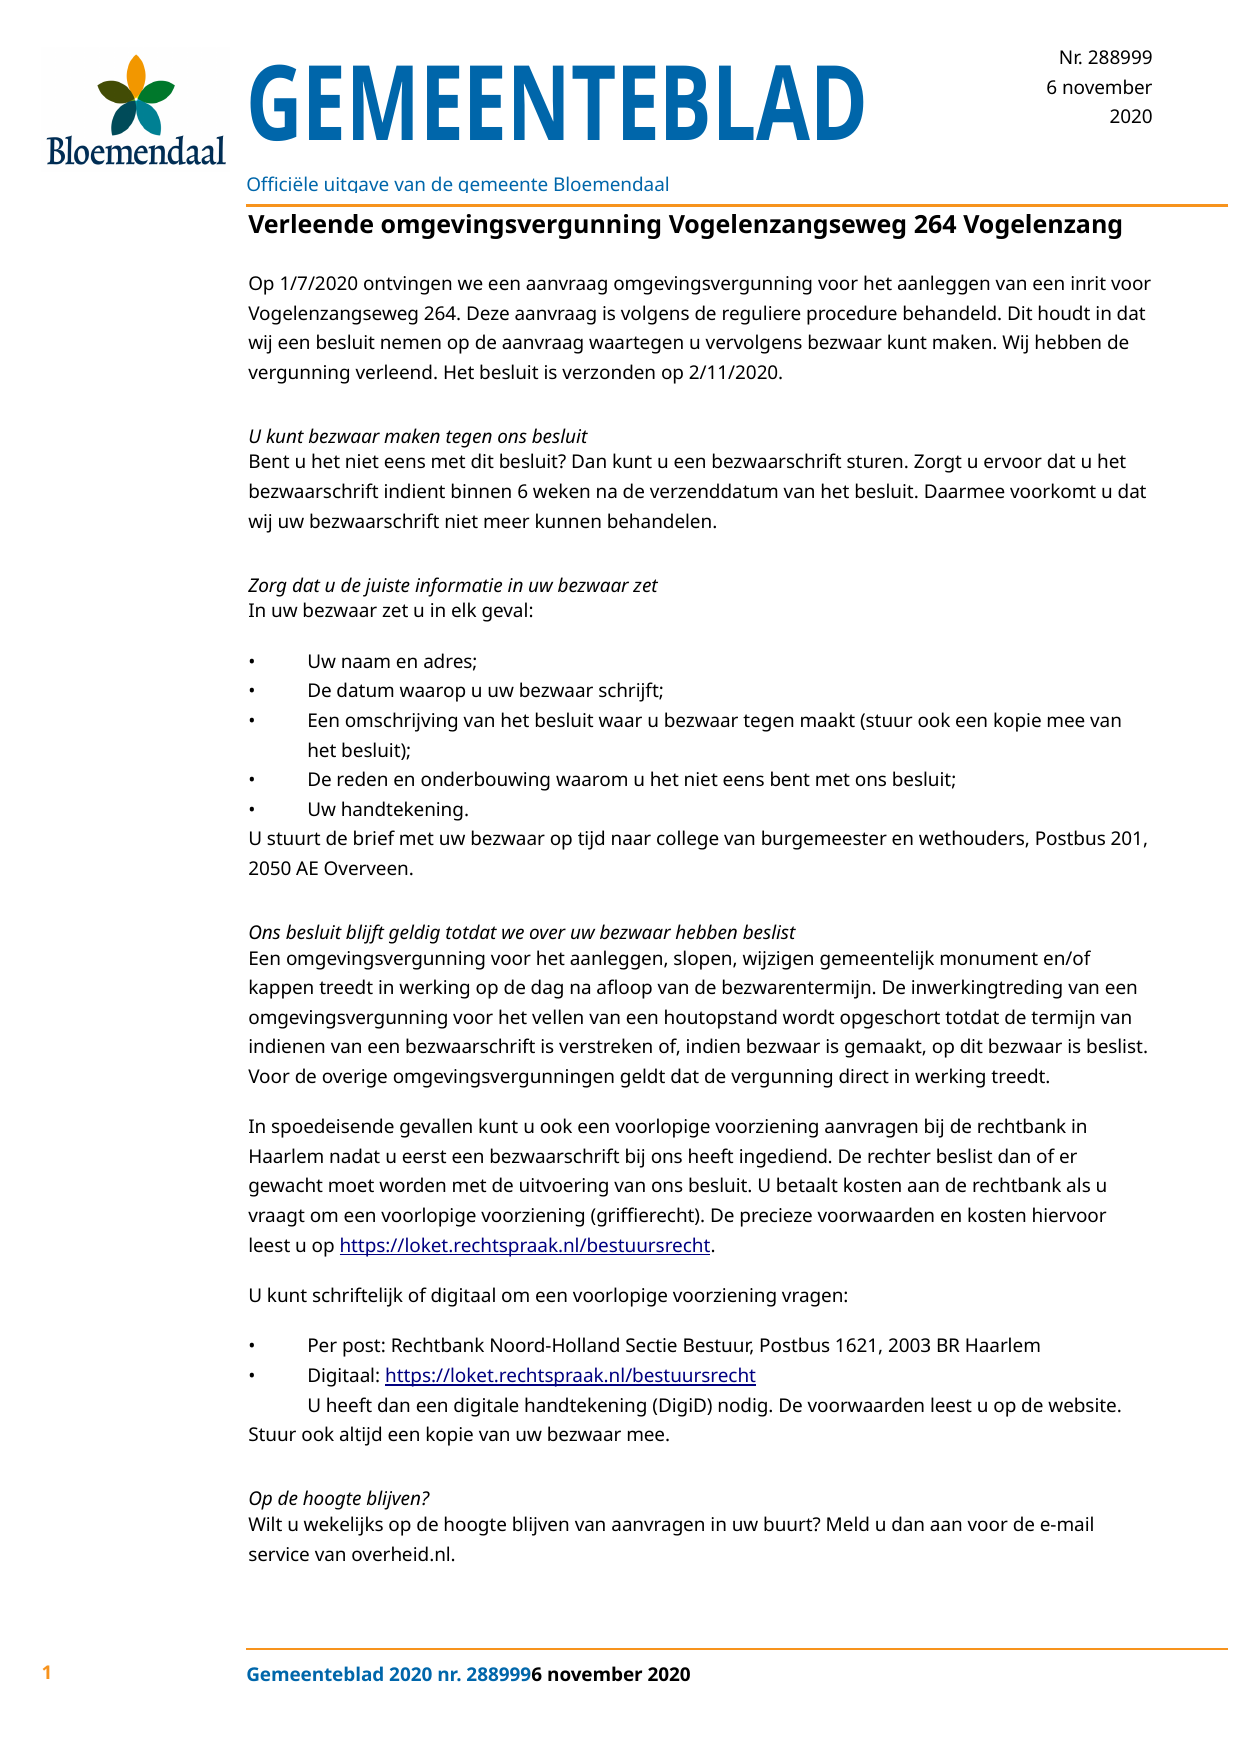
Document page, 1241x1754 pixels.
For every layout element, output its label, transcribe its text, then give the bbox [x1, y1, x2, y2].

list Uw handtekening. [248, 796, 1152, 822]
text In uw bezwaar zet u in elk geval: [248, 598, 1152, 623]
text Zorg dat u de juiste informatie in uw bezwaar zet [248, 572, 1152, 598]
text In spoedeisende gevallen kunt u ook een voorlopige voorziening aanvragen bij de rechtbank in Haarlem nadat u eerst een bezwaarschrift bij ons heeft ingediend. De rechter beslist dan of er gewacht moet worden met de uitvoering van ons besluit. U betaalt kosten aan de rechtbank als u vraagt om een voorlopige voorziening (griffierecht). De precieze voorwaarden en kosten hiervoor leest u op https://loket.rechtspraak.nl/bestuursrecht. [248, 1113, 1152, 1258]
list Een omschrijving van het besluit waar u bezwaar tegen maakt (stuur ook een kopie mee van het besluit); [248, 707, 1152, 762]
text Bent u het niet eens met dit besluit? Dan kunt u een bezwaarschrift sturen. Zorgt u ervoor dat u het bezwaarschrift indient binnen 6 weken na de verzenddatum van het besluit. Daarmee voorkomt u dat wij uw bezwaarschrift niet meer kunnen behandelen. [248, 449, 1152, 534]
list Digitaal: https://loket.rechtspraak.nl/bestuursrecht [248, 1362, 1152, 1388]
text U stuurt de brief met uw bezwaar op tijd naar college van burgemeester en wethouders, Postbus 201, 2050 AE Overveen. [248, 826, 1152, 881]
text Op de hoogte blijven? [248, 1485, 1152, 1511]
text Op 1/7/2020 ontvingen we een aanvraag omgevingsvergunning voor het aanleggen van een inrit voor Vogelenzangseweg 264. Deze aanvraag is volgens de reguliere procedure behandeld. Dit houdt in dat wij een besluit nemen op de aanvraag waartegen u vervolgens bezwaar kunt maken. Wij hebben de vergunning verleend. Het besluit is verzonden op 2/11/2020. [248, 270, 1152, 385]
list U heeft dan een digitale handtekening (DigiD) nodig. De voorwaarden leest u op de website. [248, 1392, 1152, 1418]
text U kunt schriftelijk of digitaal om een voorlopige voorziening vragen: [248, 1282, 1152, 1308]
list De datum waarop u uw bezwaar schrijft; [248, 678, 1152, 703]
text Een omgevingsvergunning voor het aanleggen, slopen, wijzigen gemeentelijk monument en/of kappen treedt in werking op de dag na afloop van de bezwarentermijn. De inwerkingtreding van een omgevingsvergunning voor het vellen van een houtopstand wordt opgeschort totdat de termijn van indienen van een bezwaarschrift is verstreken of, indien bezwaar is gemaakt, op dit bezwaar is beslist. Voor de overige omgevingsvergunningen geldt dat de vergunning direct in werking treedt. [248, 945, 1152, 1089]
text U kunt bezwaar maken tegen ons besluit [248, 423, 1152, 449]
list Per post: Rechtbank Noord-Holland Sectie Bestuur, Postbus 1621, 2003 BR Haarlem [248, 1333, 1152, 1358]
list Uw naam en adres; [248, 648, 1152, 674]
picture [41, 47, 231, 172]
text Wilt u wekelijks op de hoogte blijven van aanvragen in uw buurt? Meld u dan aan voor de e-mail service van overheid.nl. [248, 1511, 1152, 1566]
list De reden en onderbouwing waarom u het niet eens bent met ons besluit; [248, 766, 1152, 792]
text Ons besluit blijft geldig totdat we over uw bezwaar hebben beslist [248, 919, 1152, 945]
text Verleende omgevingsvergunning Vogelenzangseweg 264 Vogelenzang [248, 207, 1152, 241]
text Stuur ook altijd een kopie van uw bezwaar mee. [248, 1421, 1152, 1447]
